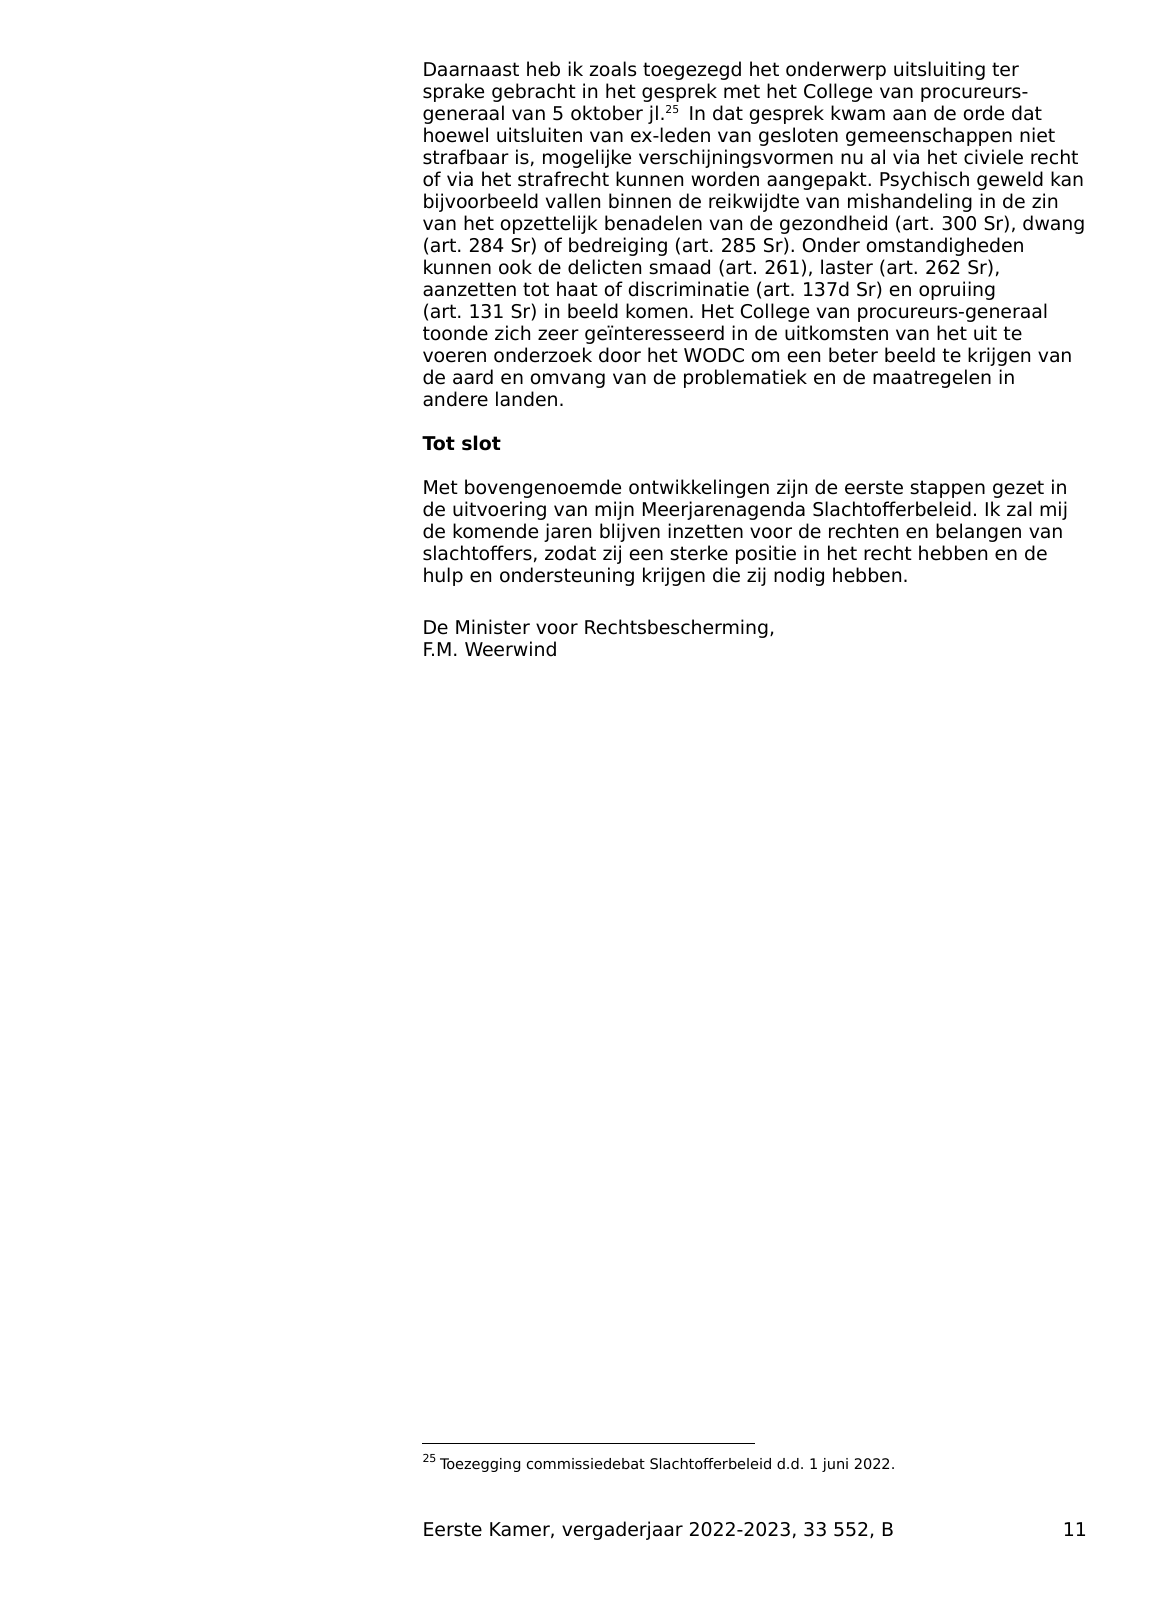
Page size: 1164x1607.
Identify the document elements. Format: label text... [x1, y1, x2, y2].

text Daarnaast heb ik zoals toegezegd het onderwerp uitsluiting ter sprake gebracht in het gesprek met het College van procureurs-generaal van 5 oktober jl. In dat gesprek kwam aan de orde dat hoewel uitsluiten van ex-leden van gesloten gemeenschappen niet strafbaar is, mogelijke verschijningsvormen nu al via het civiele recht of via het strafrecht kunnen worden aangepakt. Psychisch geweld kan bijvoorbeeld vallen binnen de reikwijdte van mishandeling in de zin van het opzettelijk benadelen van de gezondheid (art. 300 Sr), dwang (art. 284 Sr) of bedreiging (art. 285 Sr). Onder omstandigheden kunnen ook de delicten smaad (art. 261), laster (art. 262 Sr), aanzetten tot haat of discriminatie (art. 137d Sr) en opruiing (art. 131 Sr) in beeld komen. Het College van procureurs-generaal toonde zich zeer geïnteresseerd in de uitkomsten van het uit te voeren onderzoek door het WODC om een beter beeld te krijgen van de aard en omvang van de problematiek en de maatregelen in andere landen. [422, 59, 1087, 411]
text De Minister voor Rechtsbescherming, F.M. Weerwind [422, 617, 1087, 661]
text Toezegging commissiedebat Slachtofferbeleid d.d. 1 juni 2022. [422, 1452, 1087, 1474]
text Met bovengenoemde ontwikkelingen zijn de eerste stappen gezet in de uitvoering van mijn Meerjarenagenda Slachtofferbeleid. Ik zal mij de komende jaren blijven inzetten voor de rechten en belangen van slachtoffers, zodat zij een sterke positie in het recht hebben en de hulp en ondersteuning krijgen die zij nodig hebben. [422, 477, 1087, 587]
subtitle Tot slot [422, 433, 1087, 455]
